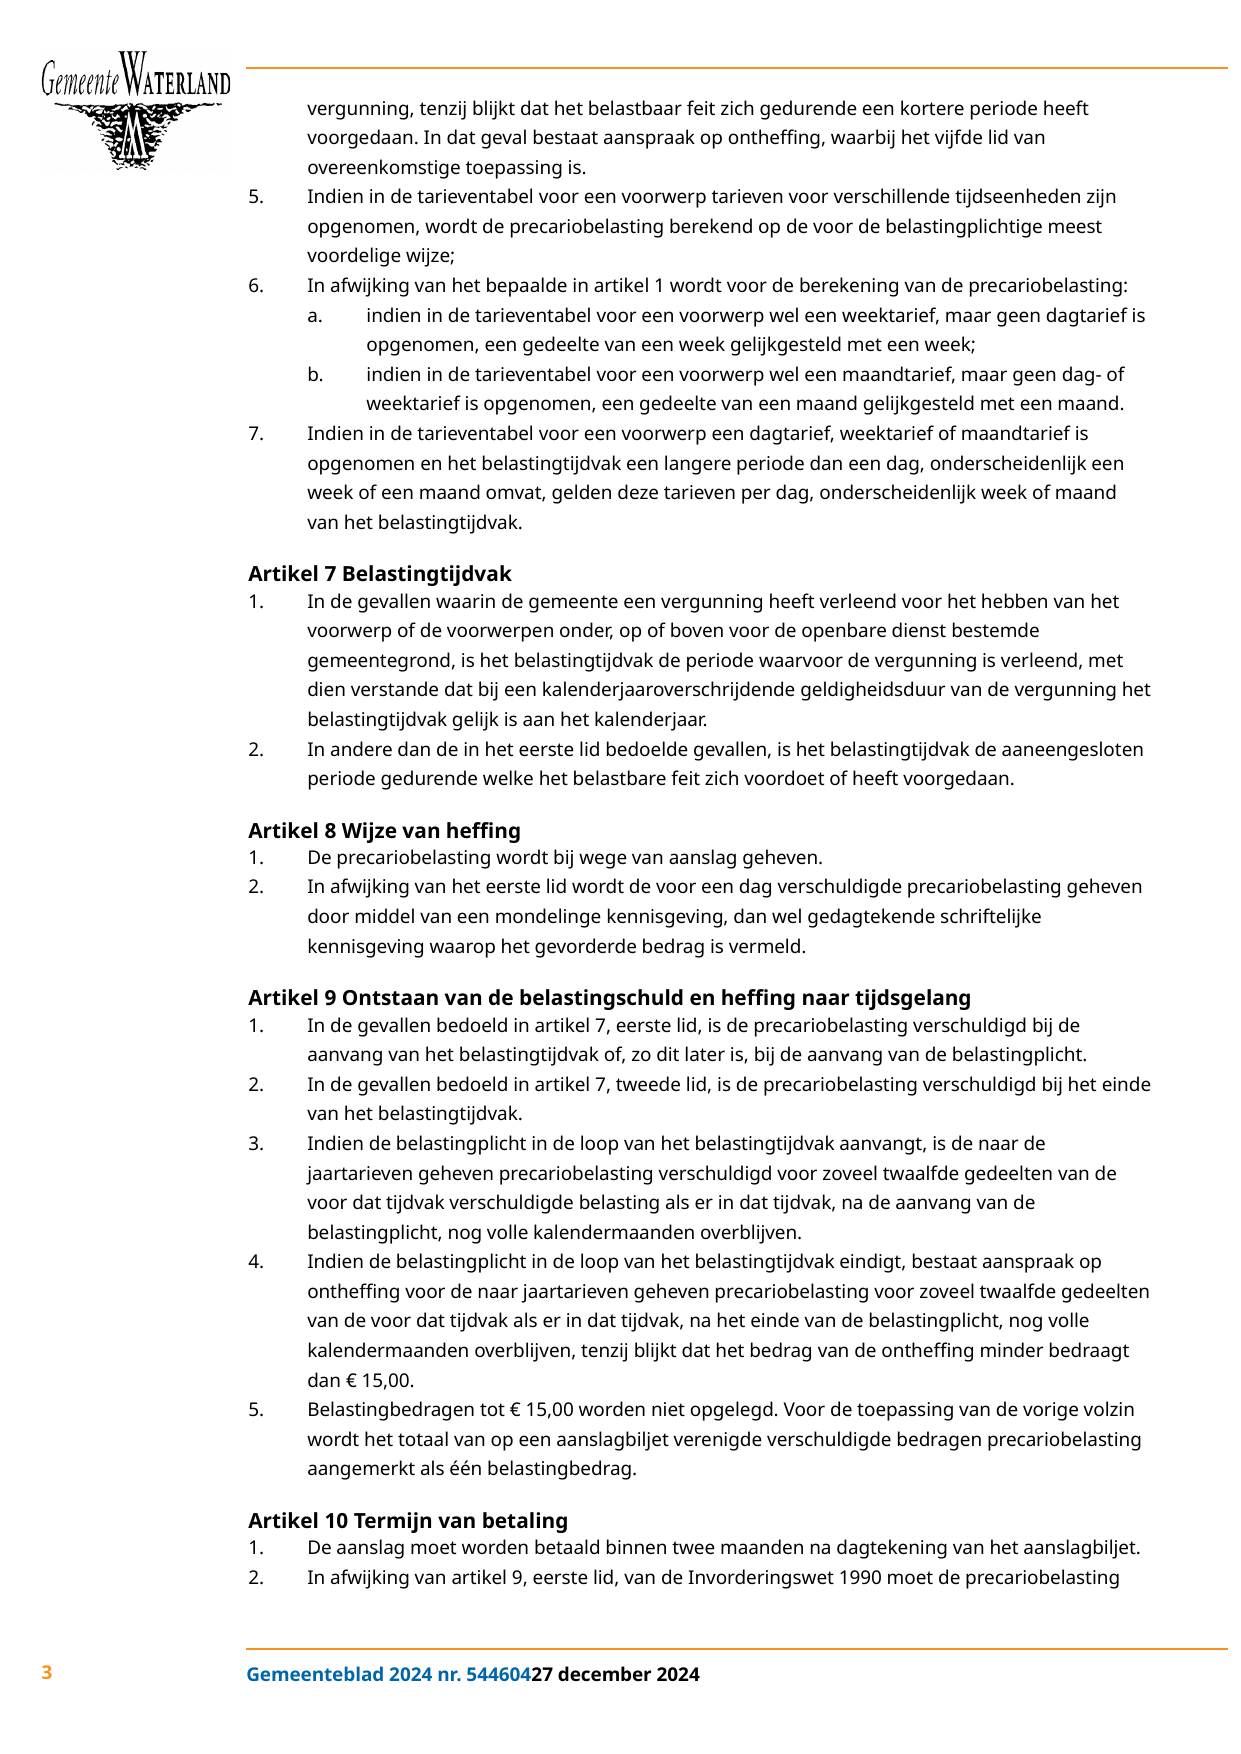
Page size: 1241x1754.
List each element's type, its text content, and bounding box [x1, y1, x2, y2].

text Artikel 10 Termijn van betaling [248, 1506, 1152, 1534]
list indien in de tarieventabel voor een voorwerp wel een maandtarief, maar geen dag- of weektarief is opgenomen, een gedeelte van een maand gelijkgesteld met een maand. [307, 361, 1152, 416]
list In de gevallen bedoeld in artikel 7, tweede lid, is de precariobelasting verschuldigd bij het einde van het belastingtijdvak. [248, 1071, 1152, 1126]
list Indien in de tarieventabel voor een voorwerp tarieven voor verschillende tijdseenheden zijn opgenomen, wordt de precariobelasting berekend op de voor de belastingplichtige meest voordelige wijze; [248, 183, 1152, 268]
list Indien de belastingplicht in de loop van het belastingtijdvak aanvangt, is de naar de jaartarieven geheven precariobelasting verschuldigd voor zoveel twaalfde gedeelten van de voor dat tijdvak verschuldigde belasting als er in dat tijdvak, na de aanvang van de belastingplicht, nog volle kalendermaanden overblijven. [248, 1130, 1152, 1244]
picture [41, 47, 231, 172]
list In de gevallen bedoeld in artikel 7, eerste lid, is de precariobelasting verschuldigd bij de aanvang van het belastingtijdvak of, zo dit later is, bij de aanvang van de belastingplicht. [248, 1012, 1152, 1067]
list In afwijking van het bepaalde in artikel 1 wordt voor de berekening van de precariobelasting: [248, 272, 1152, 298]
list Indien in de tarieventabel voor een voorwerp een dagtarief, weektarief of maandtarief is opgenomen en het belastingtijdvak een langere periode dan een dag, onderscheidenlijk een week of een maand omvat, gelden deze tarieven per dag, onderscheidenlijk week of maand van het belastingtijdvak. [248, 420, 1152, 535]
list De precariobelasting wordt bij wege van aanslag geheven. [248, 844, 1152, 870]
list Indien de belastingplicht in de loop van het belastingtijdvak eindigt, bestaat aanspraak op ontheffing voor de naar jaartarieven geheven precariobelasting voor zoveel twaalfde gedeelten van de voor dat tijdvak als er in dat tijdvak, na het einde van de belastingplicht, nog volle kalendermaanden overblijven, tenzij blijkt dat het bedrag van de ontheffing minder bedraagt dan € 15,00. [248, 1248, 1152, 1392]
list In andere dan de in het eerste lid bedoelde gevallen, is het belastingtijdvak de aaneengesloten periode gedurende welke het belastbare feit zich voordoet of heeft voorgedaan. [248, 736, 1152, 791]
list In de gevallen waarin de gemeente een vergunning heeft verleend voor het hebben van het voorwerp of de voorwerpen onder, op of boven voor de openbare dienst bestemde gemeentegrond, is het belastingtijdvak de periode waarvoor de vergunning is verleend, met dien verstande dat bij een kalenderjaaroverschrijdende geldigheidsduur van de vergunning het belastingtijdvak gelijk is aan het kalenderjaar. [248, 588, 1152, 732]
list Belastingbedragen tot € 15,00 worden niet opgelegd. Voor de toepassing van de vorige volzin wordt het totaal van op een aanslagbiljet verenigde verschuldigde bedragen precariobelasting aangemerkt als één belastingbedrag. [248, 1396, 1152, 1481]
text Artikel 9 Ontstaan van de belastingschuld en heffing naar tijdsgelang [248, 983, 1152, 1012]
text Artikel 7 Belastingtijdvak [248, 559, 1152, 588]
list indien in de tarieventabel voor een voorwerp wel een weektarief, maar geen dagtarief is opgenomen, een gedeelte van een week gelijkgesteld met een week; [307, 302, 1152, 357]
text Artikel 8 Wijze van heffing [248, 816, 1152, 844]
list In afwijking van artikel 9, eerste lid, van de Invorderingswet 1990 moet de precariobelasting [248, 1564, 1152, 1590]
list In afwijking van het eerste lid wordt de voor een dag verschuldigde precariobelasting geheven door middel van een mondelinge kennisgeving, dan wel gedagtekende schriftelijke kennisgeving waarop het gevorderde bedrag is vermeld. [248, 874, 1152, 959]
list De aanslag moet worden betaald binnen twee maanden na dagtekening van het aanslagbiljet. [248, 1534, 1152, 1560]
list vergunning, tenzij blijkt dat het belastbaar feit zich gedurende een kortere periode heeft voorgedaan. In dat geval bestaat aanspraak op ontheffing, waarbij het vijfde lid van overeenkomstige toepassing is. [248, 95, 1152, 180]
